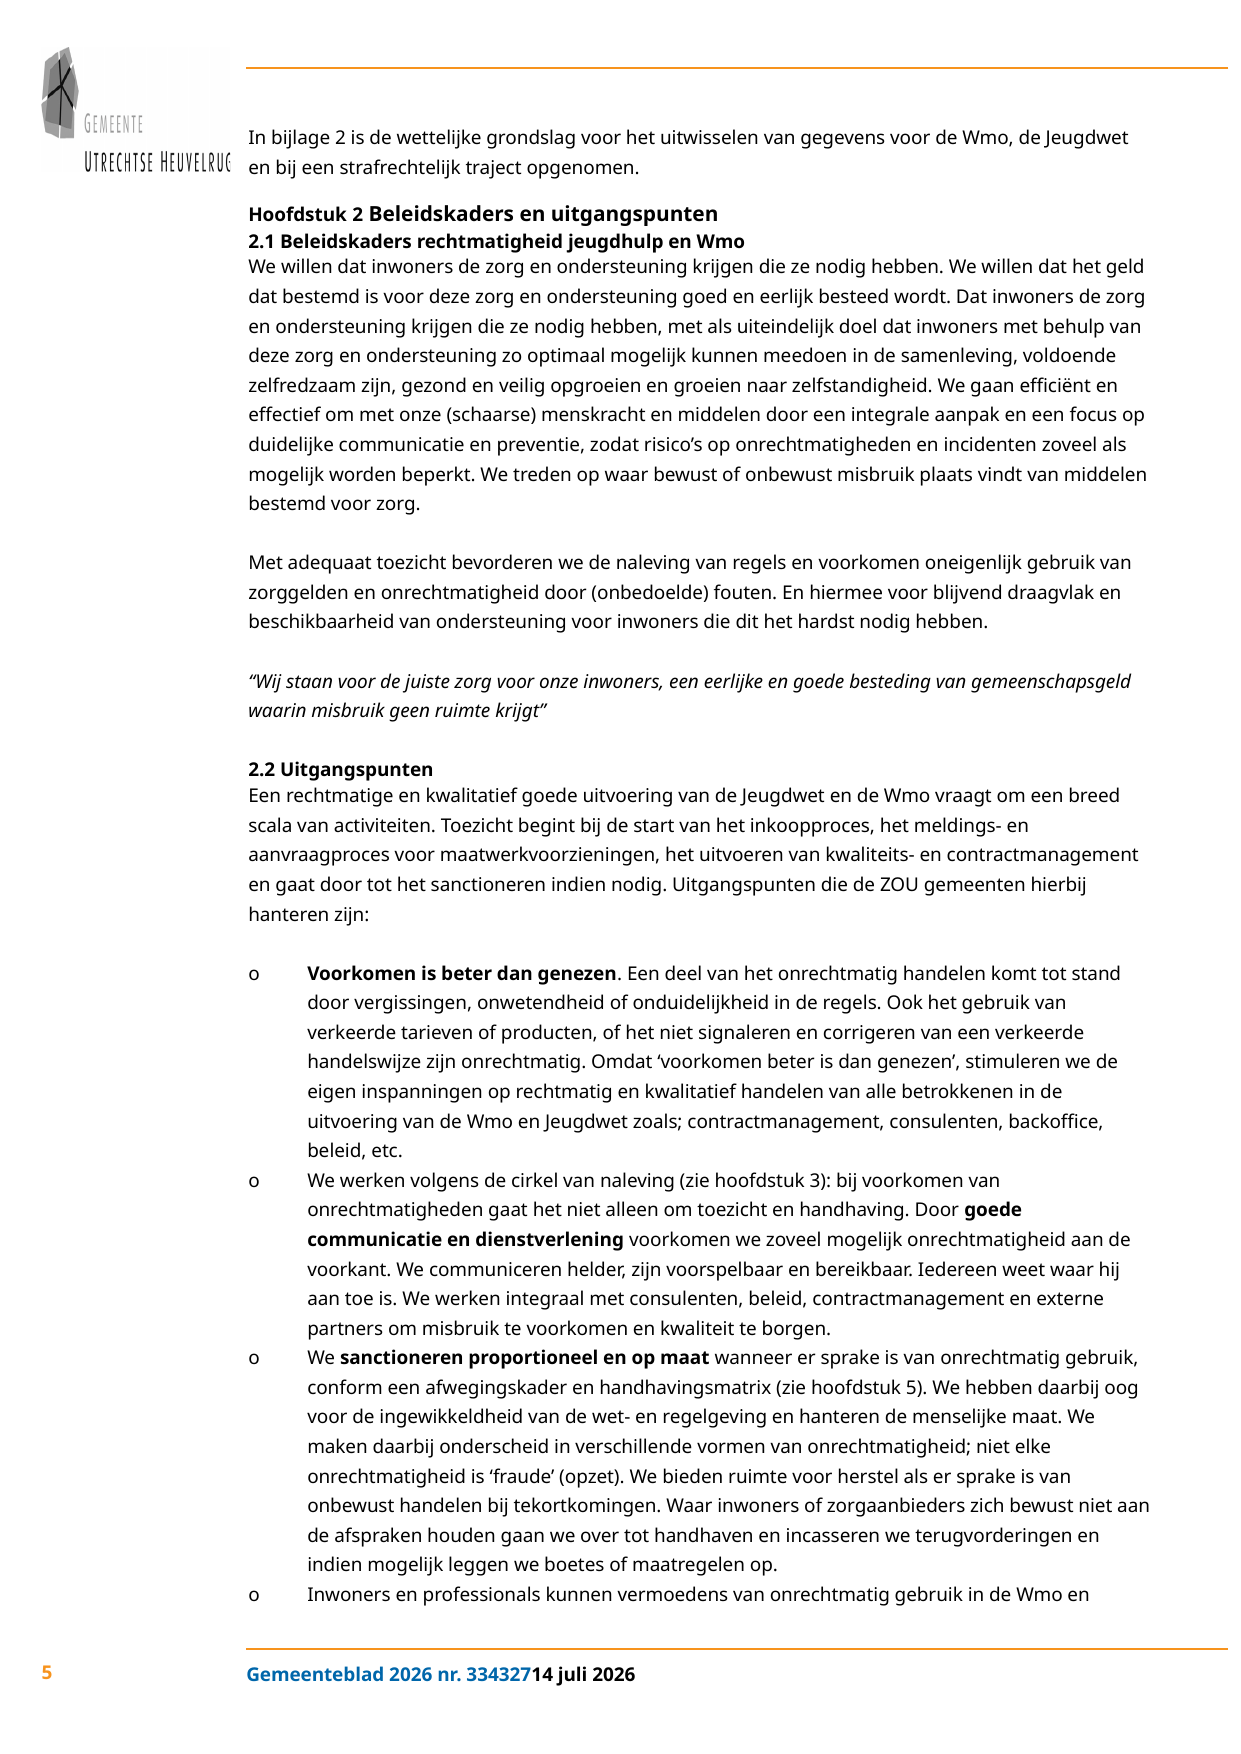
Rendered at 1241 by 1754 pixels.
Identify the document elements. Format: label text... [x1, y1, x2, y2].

text Met adequaat toezicht bevorderen we de naleving van regels en voorkomen oneigenlijk gebruik van zorggelden en onrechtmatigheid door (onbedoelde) fouten. En hiermee voor blijvend draagvlak en beschikbaarheid van ondersteuning voor inwoners die dit het hardst nodig hebben. [248, 549, 1152, 634]
list Inwoners en professionals kunnen vermoedens van onrechtmatig gebruik in de Wmo en [248, 1581, 1152, 1607]
text Hoofdstuk 2 Beleidskaders en uitgangspunten [248, 199, 1152, 228]
list Voorkomen is beter dan genezen. Een deel van het onrechtmatig handelen komt tot stand door vergissingen, onwetendheid of onduidelijkheid in de regels. Ook het gebruik van verkeerde tarieven of producten, of het niet signaleren en corrigeren van een verkeerde handelswijze zijn onrechtmatig. Omdat ‘voorkomen beter is dan genezen’, stimuleren we de eigen inspanningen op rechtmatig en kwalitatief handelen van alle betrokkenen in de uitvoering van de Wmo en Jeugdwet zoals; contractmanagement, consulenten, backoffice, beleid, etc. [248, 960, 1152, 1163]
text 2.1 Beleidskaders rechtmatigheid jeugdhulp en Wmo [248, 228, 1152, 254]
text 2.2 Uitgangspunten [248, 757, 1152, 782]
list We sanctioneren proportioneel en op maat wanneer er sprake is van onrechtmatig gebruik, conform een afwegingskader en handhavingsmatrix (zie hoofdstuk 5). We hebben daarbij oog voor de ingewikkeldheid van de wet- en regelgeving en hanteren de menselijke maat. We maken daarbij onderscheid in verschillende vormen van onrechtmatigheid; niet elke onrechtmatigheid is ‘fraude’ (opzet). We bieden ruimte voor herstel als er sprake is van onbewust handelen bij tekortkomingen. Waar inwoners of zorgaanbieders zich bewust niet aan de afspraken houden gaan we over tot handhaven en incasseren we terugvorderingen en indien mogelijk leggen we boetes of maatregelen op. [248, 1344, 1152, 1577]
list We werken volgens de cirkel van naleving (zie hoofdstuk 3): bij voorkomen van onrechtmatigheden gaat het niet alleen om toezicht en handhaving. Door goede communicatie en dienstverlening voorkomen we zoveel mogelijk onrechtmatigheid aan de voorkant. We communiceren helder, zijn voorspelbaar en bereikbaar. Iedereen weet waar hij aan toe is. We werken integraal met consulenten, beleid, contractmanagement en externe partners om misbruik te voorkomen en kwaliteit te borgen. [248, 1167, 1152, 1341]
text Een rechtmatige en kwalitatief goede uitvoering van de Jeugdwet en de Wmo vraagt om een breed scala van activiteiten. Toezicht begint bij de start van het inkoopproces, het meldings- en aanvraagproces voor maatwerkvoorzieningen, het uitvoeren van kwaliteits- en contractmanagement en gaat door tot het sanctioneren indien nodig. Uitgangspunten die de ZOU gemeenten hierbij hanteren zijn: [248, 782, 1152, 926]
picture [41, 47, 231, 172]
text We willen dat inwoners de zorg en ondersteuning krijgen die ze nodig hebben. We willen dat het geld dat bestemd is voor deze zorg en ondersteuning goed en eerlijk besteed wordt. Dat inwoners de zorg en ondersteuning krijgen die ze nodig hebben, met als uiteindelijk doel dat inwoners met behulp van deze zorg en ondersteuning zo optimaal mogelijk kunnen meedoen in de samenleving, voldoende zelfredzaam zijn, gezond en veilig opgroeien en groeien naar zelfstandigheid. We gaan efficiënt en effectief om met onze (schaarse) menskracht en middelen door een integrale aanpak en een focus op duidelijke communicatie en preventie, zodat risico’s op onrechtmatigheden en incidenten zoveel als mogelijk worden beperkt. We treden op waar bewust of onbewust misbruik plaats vindt van middelen bestemd voor zorg. [248, 254, 1152, 516]
text In bijlage 2 is de wettelijke grondslag voor het uitwisselen van gegevens voor de Wmo, de Jeugdwet en bij een strafrechtelijk traject opgenomen. [248, 124, 1152, 180]
text “Wij staan voor de juiste zorg voor onze inwoners, een eerlijke en goede besteding van gemeenschapsgeld waarin misbruik geen ruimte krijgt” [248, 668, 1152, 723]
